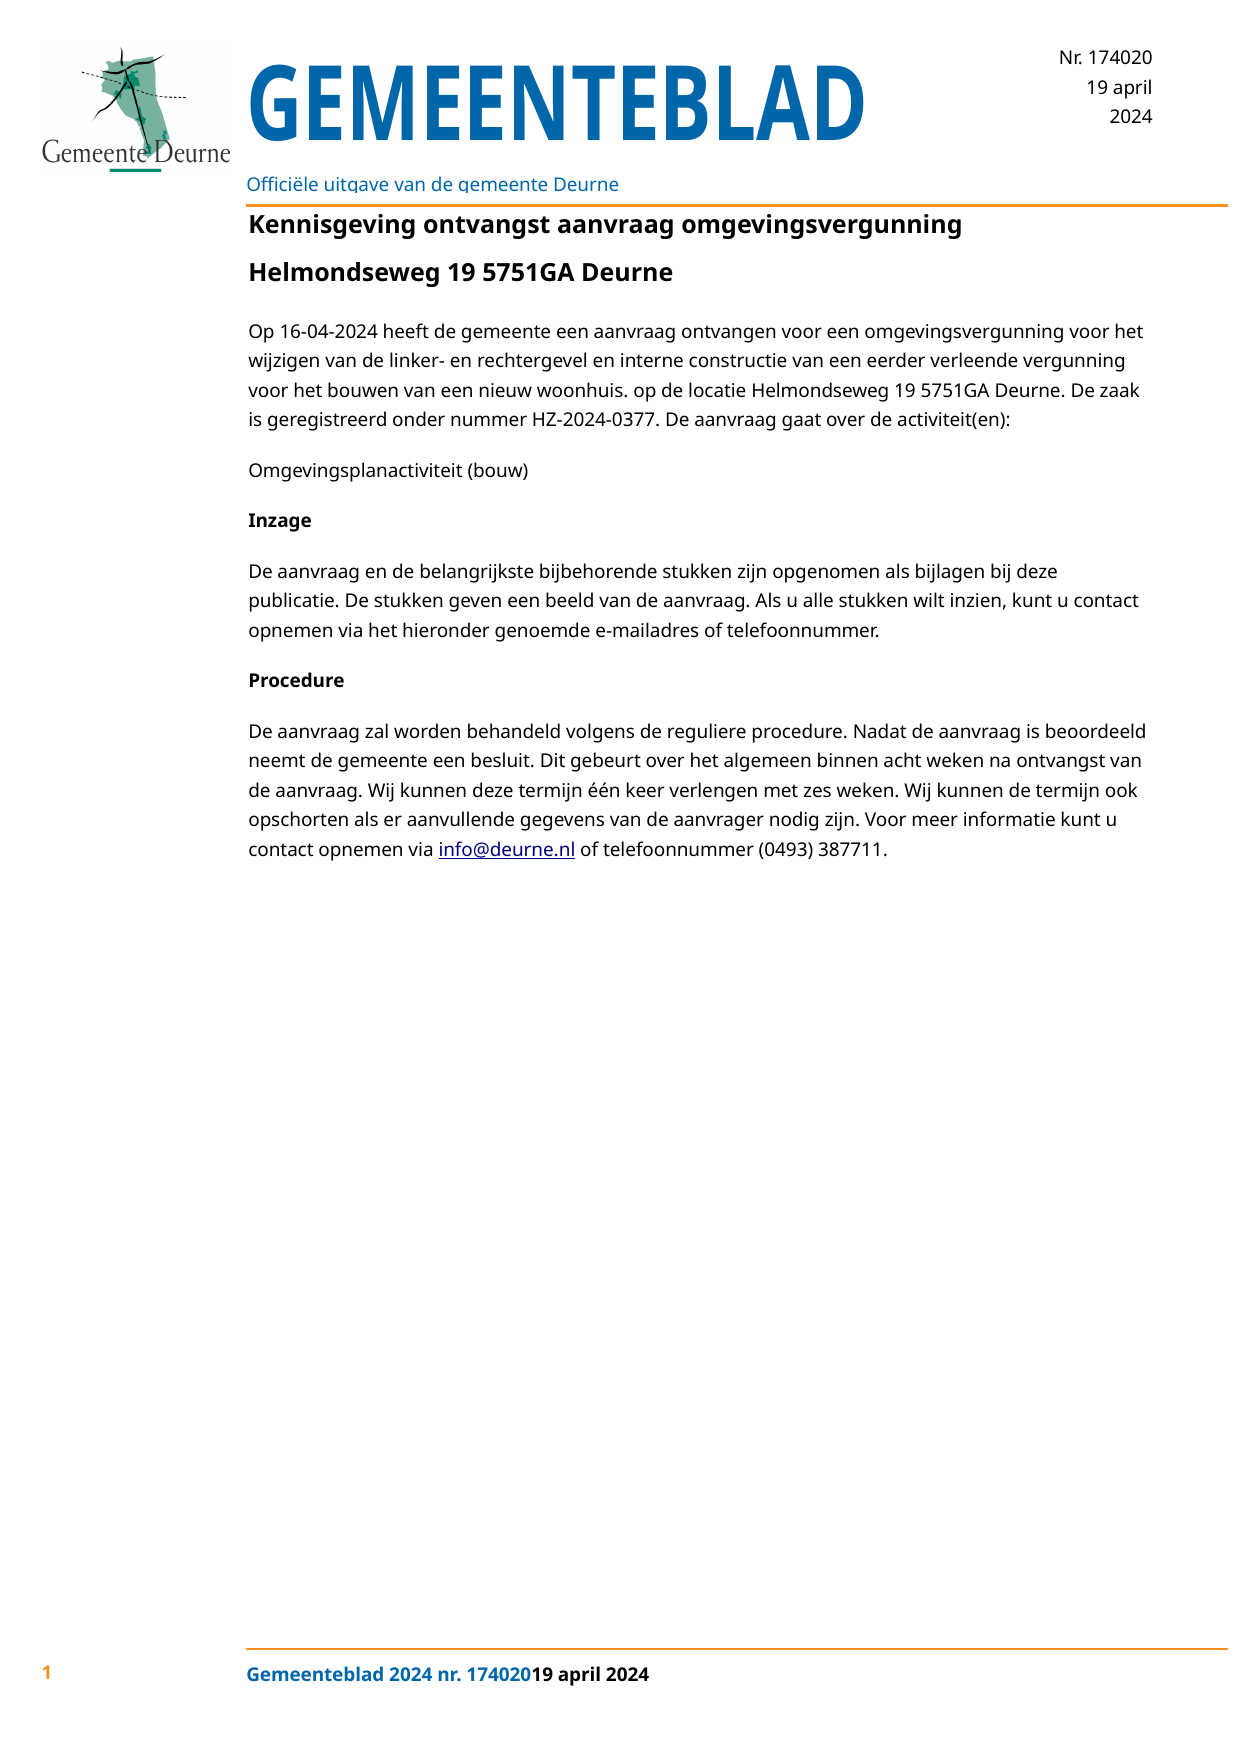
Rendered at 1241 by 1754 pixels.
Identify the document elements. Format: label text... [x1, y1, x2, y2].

text De aanvraag en de belangrijkste bijbehorende stukken zijn opgenomen als bijlagen bij deze publicatie. De stukken geven een beeld van de aanvraag. Als u alle stukken wilt inzien, kunt u contact opnemen via het hieronder genoemde e-mailadres of telefoonnummer. [248, 558, 1152, 643]
text De aanvraag zal worden behandeld volgens de reguliere procedure. Nadat de aanvraag is beoordeeld neemt de gemeente een besluit. Dit gebeurt over het algemeen binnen acht weken na ontvangst van de aanvraag. Wij kunnen deze termijn één keer verlengen met zes weken. Wij kunnen de termijn ook opschorten als er aanvullende gegevens van de aanvrager nodig zijn. Voor meer informatie kunt u contact opnemen via info@deurne.nl of telefoonnummer (0493) 387711. [248, 718, 1152, 862]
picture [41, 47, 231, 172]
text Inzage [248, 507, 1152, 533]
text Kennisgeving ontvangst aanvraag omgevingsvergunning Helmondseweg 19 5751GA Deurne [248, 207, 1152, 288]
text Omgevingsplanactiviteit (bouw) [248, 457, 1152, 483]
text Op 16-04-2024 heeft de gemeente een aanvraag ontvangen voor een omgevingsvergunning voor het wijzigen van de linker- en rechtergevel en interne constructie van een eerder verleende vergunning voor het bouwen van een nieuw woonhuis. op de locatie Helmondseweg 19 5751GA Deurne. De zaak is geregistreerd onder nummer HZ-2024-0377. De aanvraag gaat over de activiteit(en): [248, 318, 1152, 432]
text Procedure [248, 667, 1152, 693]
